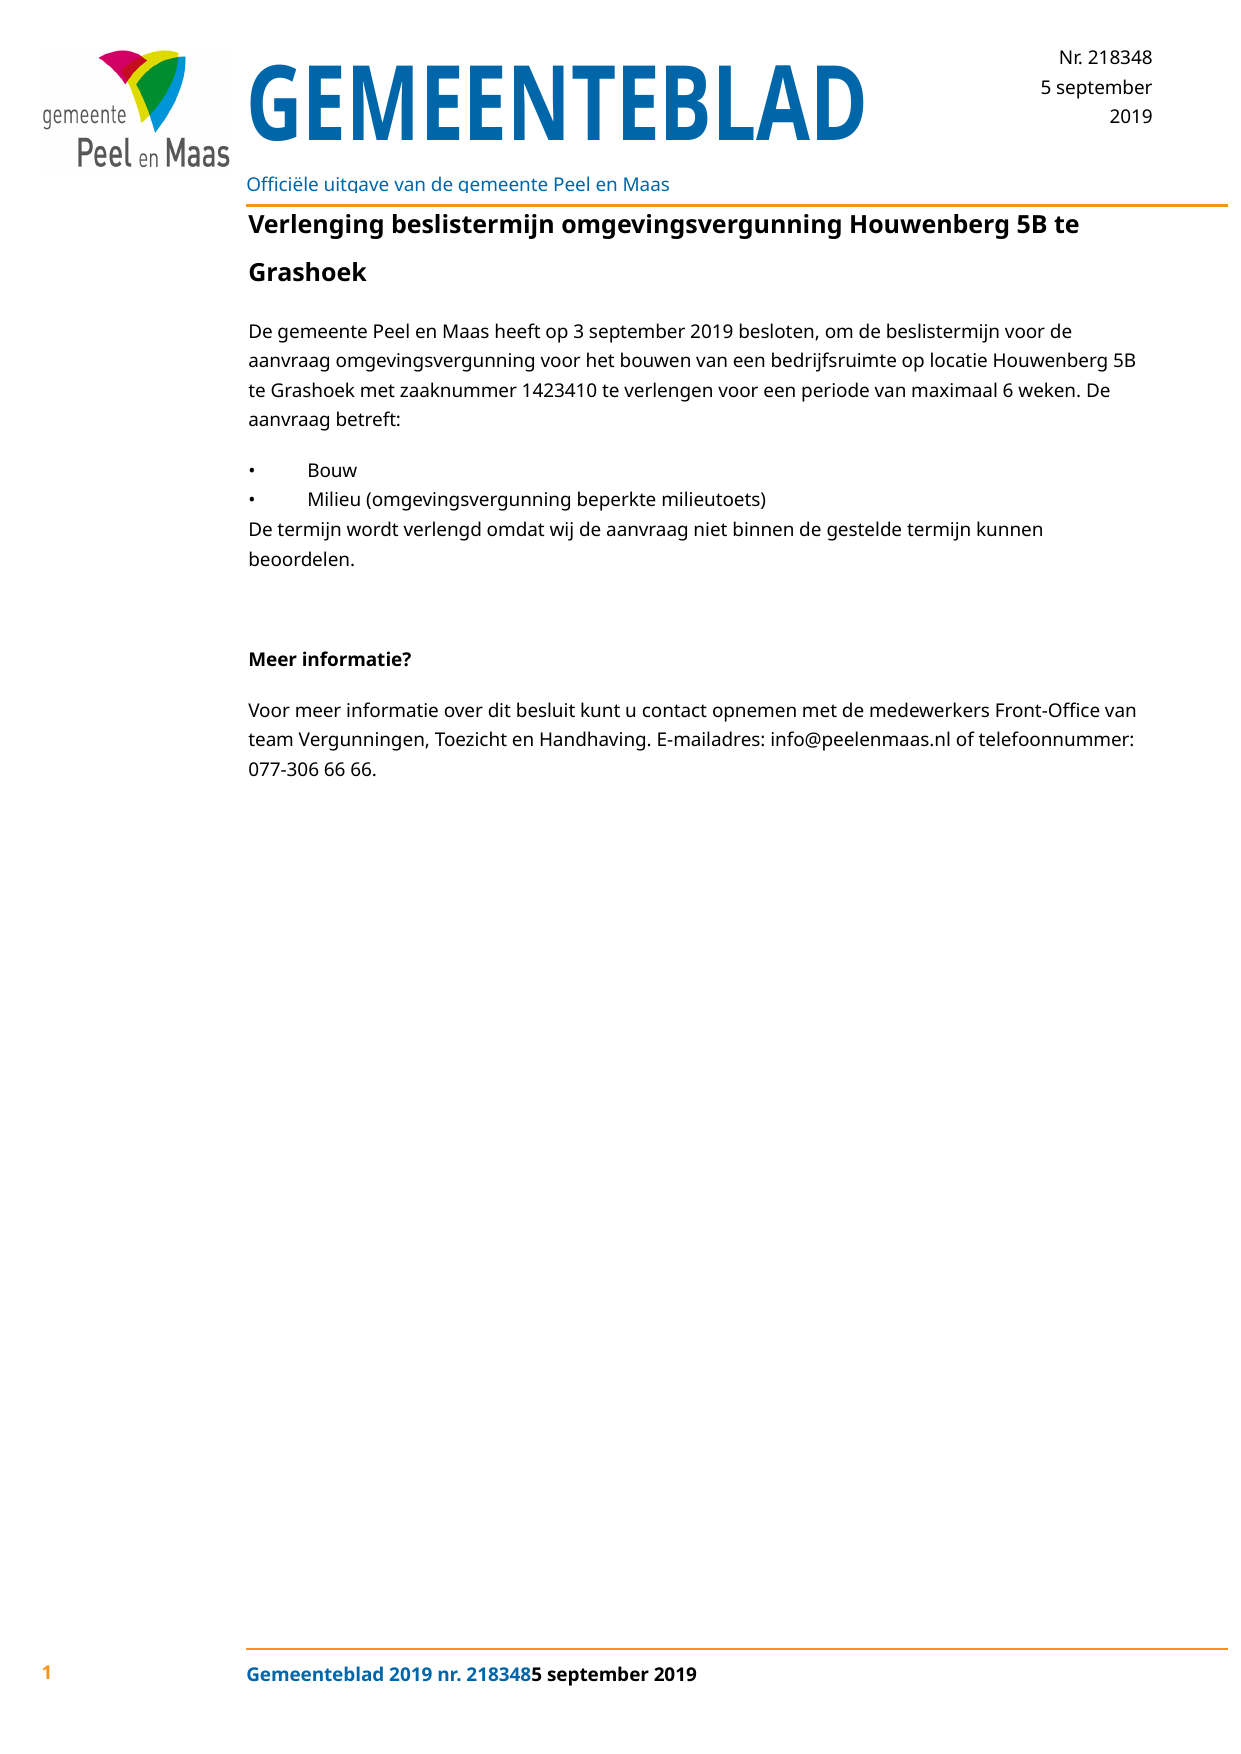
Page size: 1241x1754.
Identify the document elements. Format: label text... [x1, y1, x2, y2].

text Meer informatie? [248, 647, 1152, 672]
text Verlenging beslistermijn omgevingsvergunning Houwenberg 5B te Grashoek [248, 207, 1152, 288]
list Milieu (omgevingsvergunning beperkte milieutoets) [248, 487, 1152, 512]
text De termijn wordt verlengd omdat wij de aanvraag niet binnen de gestelde termijn kunnen beoordelen. [248, 516, 1152, 572]
list Bouw [248, 457, 1152, 483]
text De gemeente Peel en Maas heeft op 3 september 2019 besloten, om de beslistermijn voor de aanvraag omgevingsvergunning voor het bouwen van een bedrijfsruimte op locatie Houwenberg 5B te Grashoek met zaaknummer 1423410 te verlengen voor een periode van maximaal 6 weken. De aanvraag betreft: [248, 318, 1152, 432]
text Voor meer informatie over dit besluit kunt u contact opnemen met de medewerkers Front-Office van team Vergunningen, Toezicht en Handhaving. E-mailadres: info@peelenmaas.nl of telefoonnummer: 077-306 66 66. [248, 697, 1152, 782]
picture [41, 47, 231, 172]
